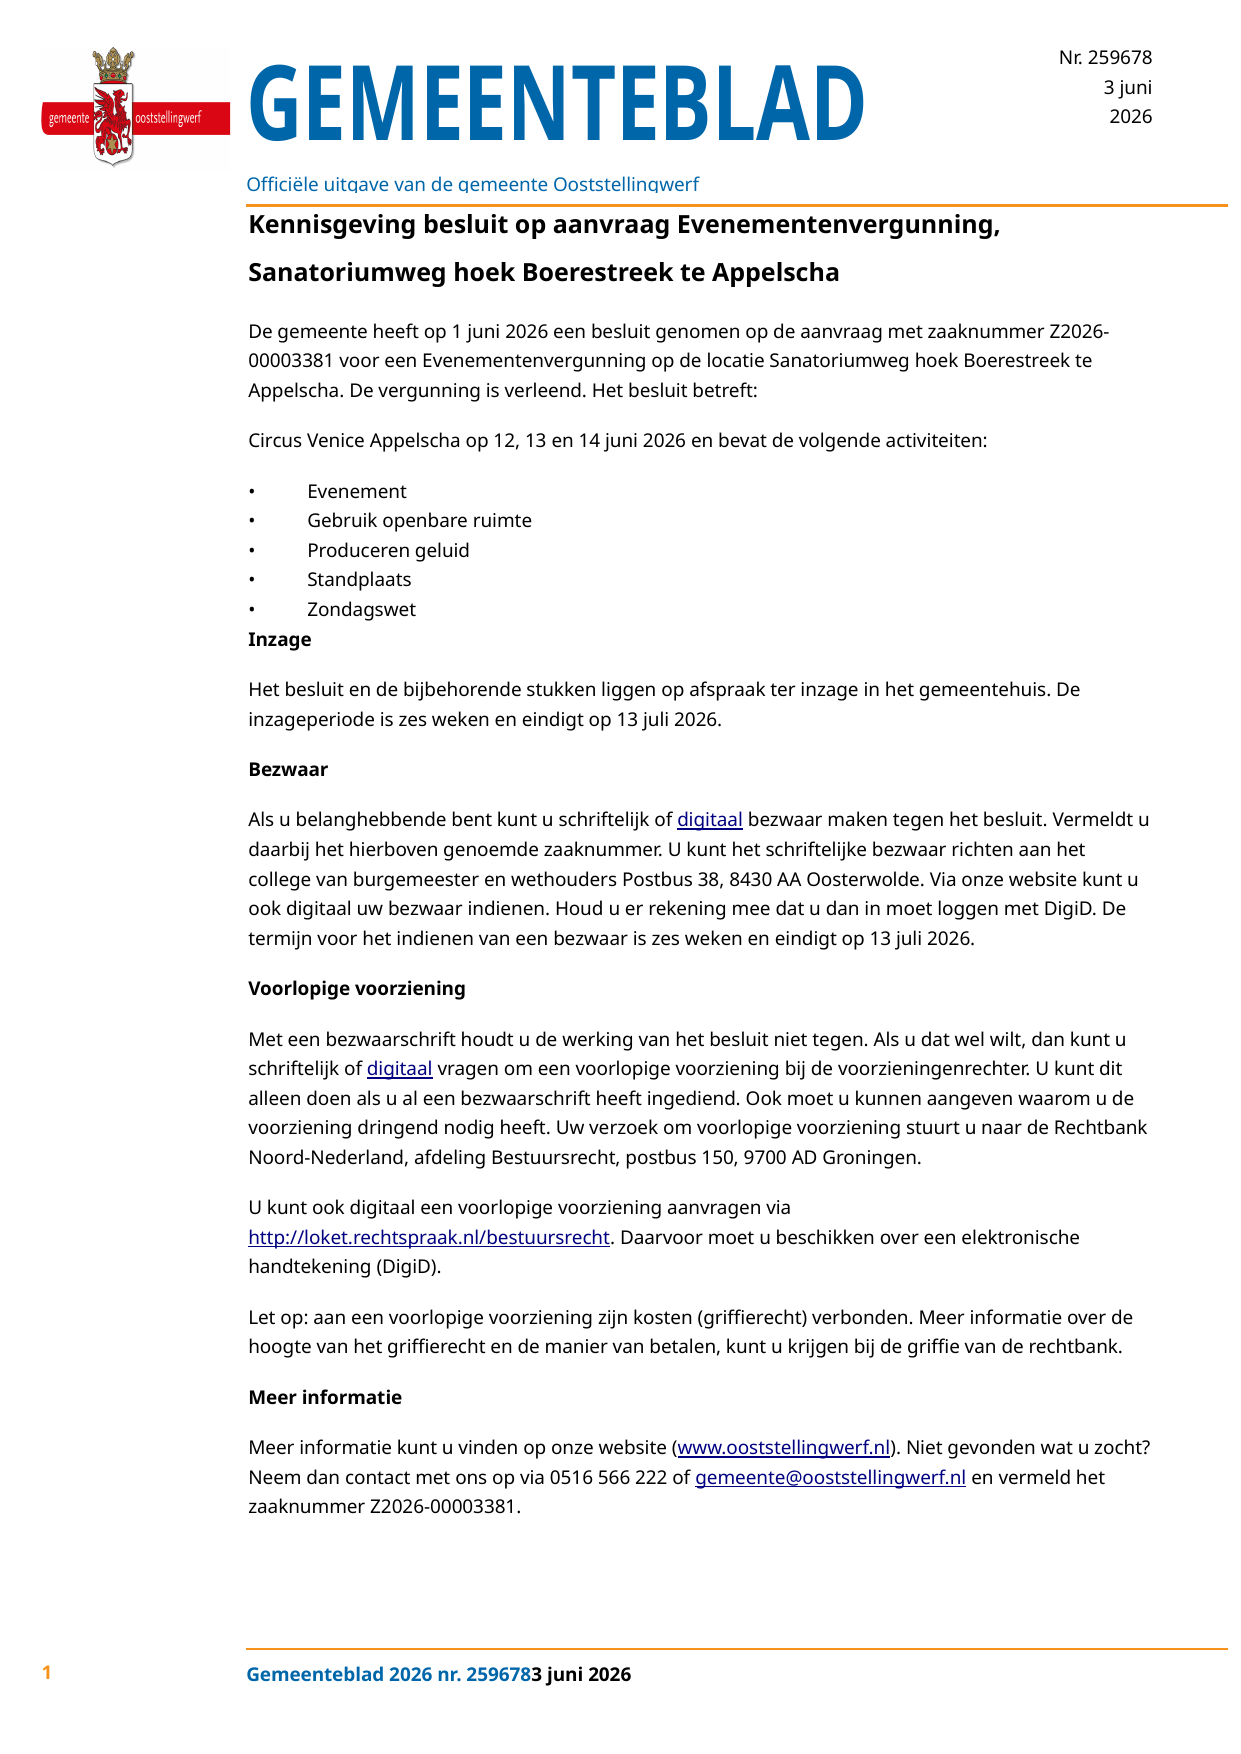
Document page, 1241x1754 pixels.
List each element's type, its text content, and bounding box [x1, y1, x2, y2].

text Kennisgeving besluit op aanvraag Evenementenvergunning, Sanatoriumweg hoek Boerestreek te Appelscha [248, 207, 1152, 288]
text Meer informatie kunt u vinden op onze website (www.ooststellingwerf.nl). Niet gevonden wat u zocht? Neem dan contact met ons op via 0516 566 222 of gemeente@ooststellingwerf.nl en vermeld het zaaknummer Z2026-00003381. [248, 1434, 1152, 1519]
text Met een bezwaarschrift houdt u de werking van het besluit niet tegen. Als u dat wel wilt, dan kunt u schriftelijk of digitaal vragen om een voorlopige voorziening bij de voorzieningenrechter. U kunt dit alleen doen als u al een bezwaarschrift heeft ingediend. Ook moet u kunnen aangeven waarom u de voorziening dringend nodig heeft. Uw verzoek om voorlopige voorziening stuurt u naar de Rechtbank Noord-Nederland, afdeling Bestuursrecht, postbus 150, 9700 AD Groningen. [248, 1026, 1152, 1170]
text Bezwaar [248, 756, 1152, 782]
text Meer informatie [248, 1384, 1152, 1410]
list Produceren geluid [248, 537, 1152, 563]
text Het besluit en de bijbehorende stukken liggen op afspraak ter inzage in het gemeentehuis. De inzageperiode is zes weken en eindigt op 13 juli 2026. [248, 676, 1152, 732]
text U kunt ook digitaal een voorlopige voorziening aanvragen via http://loket.rechtspraak.nl/bestuursrecht. Daarvoor moet u beschikken over een elektronische handtekening (DigiD). [248, 1194, 1152, 1279]
text Als u belanghebbende bent kunt u schriftelijk of digitaal bezwaar maken tegen het besluit. Vermeldt u daarbij het hierboven genoemde zaaknummer. U kunt het schriftelijke bezwaar richten aan het college van burgemeester en wethouders Postbus 38, 8430 AA Oosterwolde. Via onze website kunt u ook digitaal uw bezwaar indienen. Houd u er rekening mee dat u dan in moet loggen met DigiD. De termijn voor het indienen van een bezwaar is zes weken en eindigt op 13 juli 2026. [248, 807, 1152, 951]
text Circus Venice Appelscha op 12, 13 en 14 juni 2026 en bevat de volgende activiteiten: [248, 427, 1152, 453]
picture [41, 47, 231, 172]
list Zondagswet [248, 596, 1152, 622]
text Let op: aan een voorlopige voorziening zijn kosten (griffierecht) verbonden. Meer informatie over de hoogte van het griffierecht en de manier van betalen, kunt u krijgen bij de griffie van de rechtbank. [248, 1304, 1152, 1359]
list Gebruik openbare ruimte [248, 507, 1152, 533]
text De gemeente heeft op 1 juni 2026 een besluit genomen op de aanvraag met zaaknummer Z2026-00003381 voor een Evenementenvergunning op de locatie Sanatoriumweg hoek Boerestreek te Appelscha. De vergunning is verleend. Het besluit betreft: [248, 318, 1152, 403]
text Inzage [248, 626, 1152, 652]
list Evenement [248, 478, 1152, 504]
list Standplaats [248, 567, 1152, 592]
text Voorlopige voorziening [248, 975, 1152, 1001]
